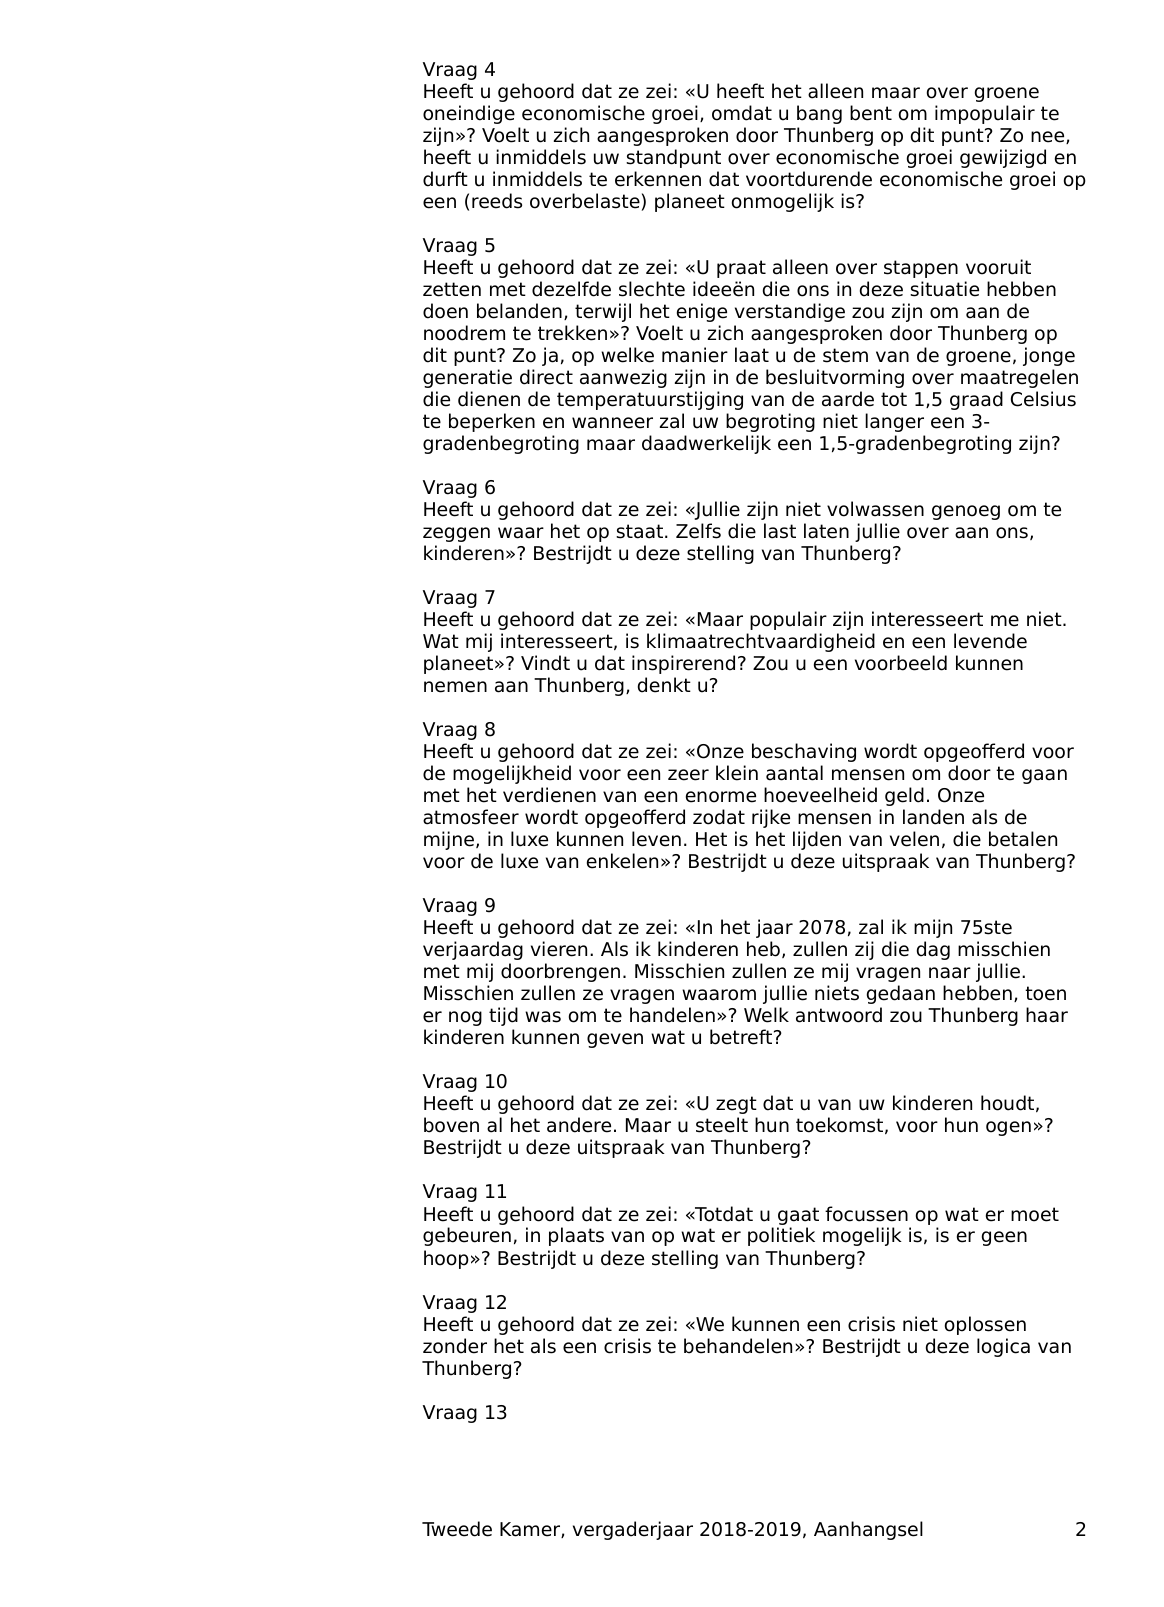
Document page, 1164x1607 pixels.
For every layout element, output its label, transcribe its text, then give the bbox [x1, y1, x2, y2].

text Heeft u gehoord dat ze zei: «We kunnen een crisis niet oplossen zonder het als een crisis te behandelen»? Bestrijdt u deze logica van Thunberg? [422, 1313, 1087, 1379]
text Heeft u gehoord dat ze zei: «Maar populair zijn interesseert me niet. Wat mij interesseert, is klimaatrechtvaardigheid en een levende planeet»? Vindt u dat inspirerend? Zou u een voorbeeld kunnen nemen aan Thunberg, denkt u? [422, 609, 1087, 697]
text Vraag 11 [422, 1181, 1087, 1203]
text Heeft u gehoord dat ze zei: «U heeft het alleen maar over groene oneindige economische groei, omdat u bang bent om impopulair te zijn»? Voelt u zich aangesproken door Thunberg op dit punt? Zo nee, heeft u inmiddels uw standpunt over economische groei gewijzigd en durft u inmiddels te erkennen dat voortdurende economische groei op een (reeds overbelaste) planeet onmogelijk is? [422, 81, 1087, 213]
text Heeft u gehoord dat ze zei: «Onze beschaving wordt opgeofferd voor de mogelijkheid voor een zeer klein aantal mensen om door te gaan met het verdienen van een enorme hoeveelheid geld. Onze atmosfeer wordt opgeofferd zodat rijke mensen in landen als de mijne, in luxe kunnen leven. Het is het lijden van velen, die betalen voor de luxe van enkelen»? Bestrijdt u deze uitspraak van Thunberg? [422, 741, 1087, 873]
text Heeft u gehoord dat ze zei: «U zegt dat u van uw kinderen houdt, boven al het andere. Maar u steelt hun toekomst, voor hun ogen»? Bestrijdt u deze uitspraak van Thunberg? [422, 1093, 1087, 1159]
text Vraag 6 [422, 477, 1087, 499]
text Vraag 4 [422, 59, 1087, 81]
text Vraag 5 [422, 235, 1087, 257]
text Heeft u gehoord dat ze zei: «Totdat u gaat focussen op wat er moet gebeuren, in plaats van op wat er politiek mogelijk is, is er geen hoop»? Bestrijdt u deze stelling van Thunberg? [422, 1203, 1087, 1269]
text Heeft u gehoord dat ze zei: «Jullie zijn niet volwassen genoeg om te zeggen waar het op staat. Zelfs die last laten jullie over aan ons, kinderen»? Bestrijdt u deze stelling van Thunberg? [422, 499, 1087, 565]
text Heeft u gehoord dat ze zei: «U praat alleen over stappen vooruit zetten met dezelfde slechte ideeën die ons in deze situatie hebben doen belanden, terwijl het enige verstandige zou zijn om aan de noodrem te trekken»? Voelt u zich aangesproken door Thunberg op dit punt? Zo ja, op welke manier laat u de stem van de groene, jonge generatie direct aanwezig zijn in de besluitvorming over maatregelen die dienen de temperatuurstijging van de aarde tot 1,5 graad Celsius te beperken en wanneer zal uw begroting niet langer een 3-gradenbegroting maar daadwerkelijk een 1,5-gradenbegroting zijn? [422, 257, 1087, 455]
text Heeft u gehoord dat ze zei: «In het jaar 2078, zal ik mijn 75ste verjaardag vieren. Als ik kinderen heb, zullen zij die dag misschien met mij doorbrengen. Misschien zullen ze mij vragen naar jullie. Misschien zullen ze vragen waarom jullie niets gedaan hebben, toen er nog tijd was om te handelen»? Welk antwoord zou Thunberg haar kinderen kunnen geven wat u betreft? [422, 917, 1087, 1049]
text Vraag 12 [422, 1292, 1087, 1313]
text Vraag 7 [422, 587, 1087, 609]
text Vraag 10 [422, 1071, 1087, 1093]
text Vraag 9 [422, 895, 1087, 917]
text Vraag 13 [422, 1402, 1087, 1424]
text Vraag 8 [422, 719, 1087, 741]
